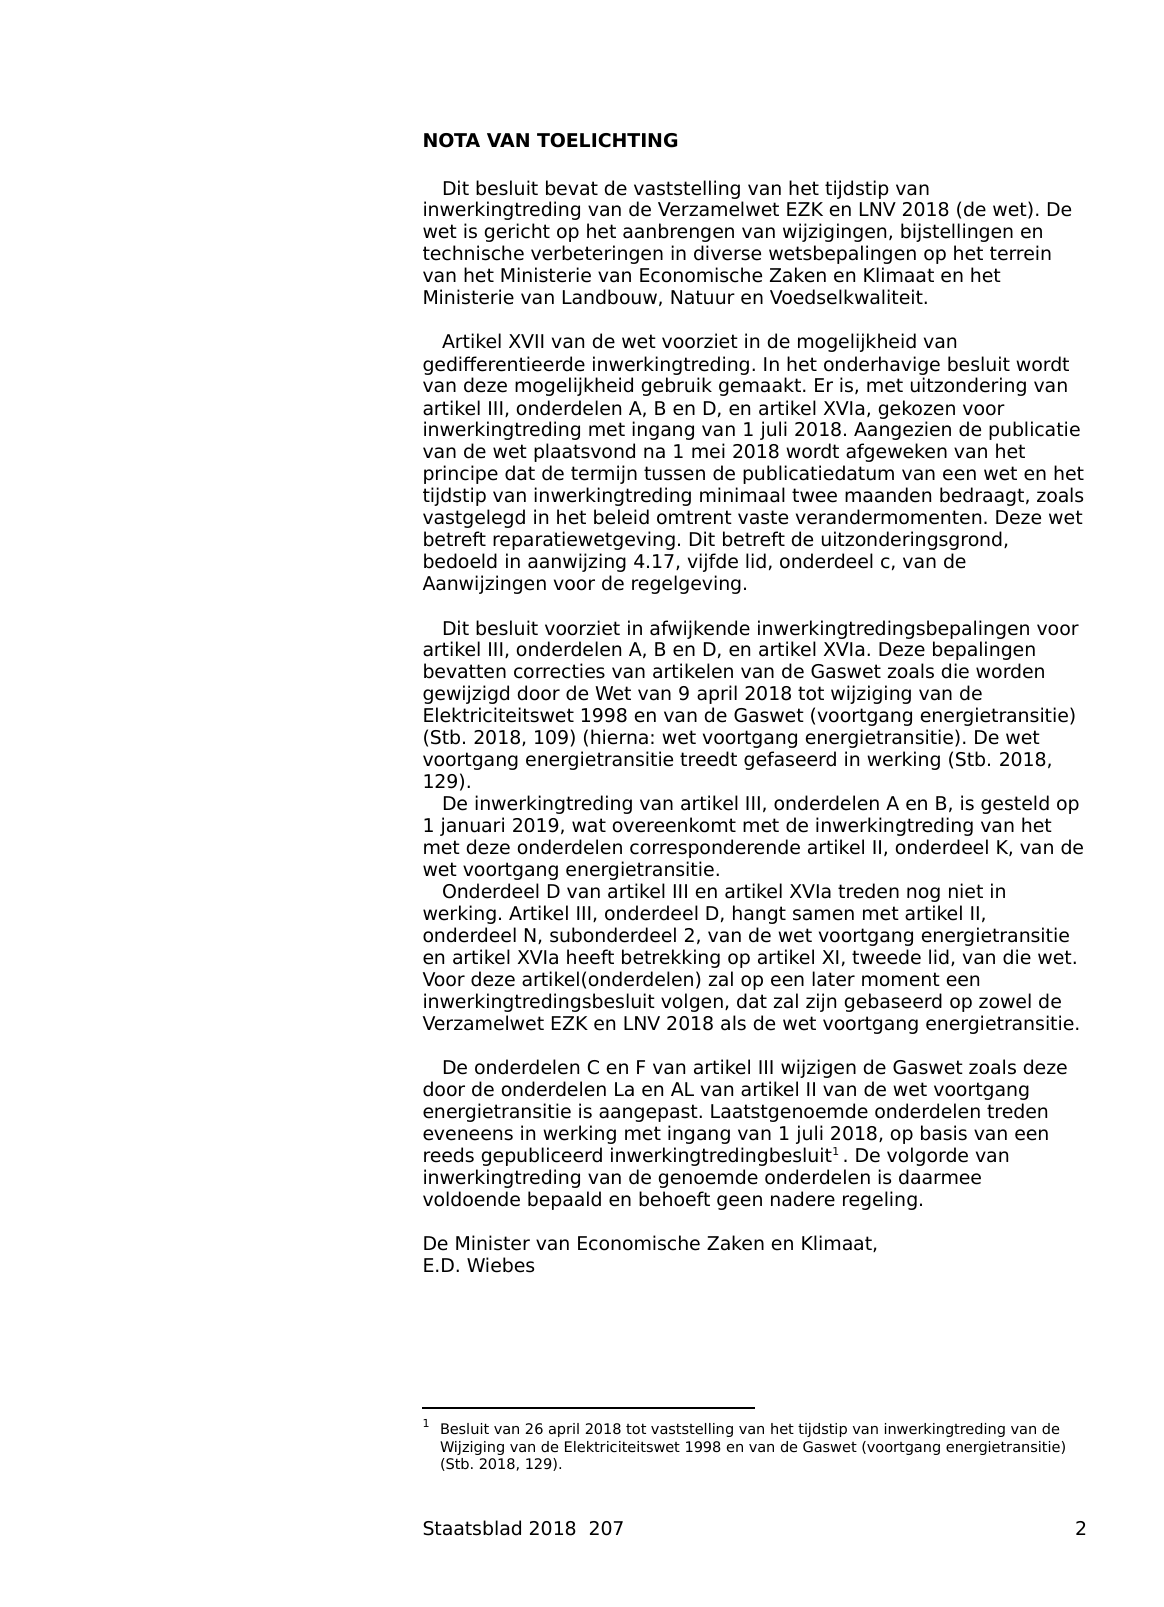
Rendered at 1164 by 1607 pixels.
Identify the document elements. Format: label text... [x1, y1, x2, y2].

text Besluit van 26 april 2018 tot vaststelling van het tijdstip van inwerkingtreding van de Wijziging van de Elektriciteitswet 1998 en van de Gaswet (voortgang energietransitie) (Stb. 2018, 129). [422, 1417, 1087, 1473]
text De onderdelen C en F van artikel III wijzigen de Gaswet zoals deze door de onderdelen La en AL van artikel II van de wet voortgang energietransitie is aangepast. Laatstgenoemde onderdelen treden eveneens in werking met ingang van 1 juli 2018, op basis van een reeds gepubliceerd inwerkingtredingbesluit. De volgorde van inwerkingtreding van de genoemde onderdelen is daarmee voldoende bepaald en behoeft geen nadere regeling. [422, 1057, 1087, 1211]
text Dit besluit bevat de vaststelling van het tijdstip van inwerkingtreding van de Verzamelwet EZK en LNV 2018 (de wet). De wet is gericht op het aanbrengen van wijzigingen, bijstellingen en technische verbeteringen in diverse wetsbepalingen op het terrein van het Ministerie van Economische Zaken en Klimaat en het Ministerie van Landbouw, Natuur en Voedselkwaliteit. [422, 177, 1087, 309]
text De inwerkingtreding van artikel III, onderdelen A en B, is gesteld op 1 januari 2019, wat overeenkomt met de inwerkingtreding van het met deze onderdelen corresponderende artikel II, onderdeel K, van de wet voortgang energietransitie. [422, 793, 1087, 881]
subtitle NOTA VAN TOELICHTING [422, 130, 1087, 152]
text De Minister van Economische Zaken en Klimaat, E.D. Wiebes [422, 1233, 1087, 1277]
text Dit besluit voorziet in afwijkende inwerkingtredingsbepalingen voor artikel III, onderdelen A, B en D, en artikel XVIa. Deze bepalingen bevatten correcties van artikelen van de Gaswet zoals die worden gewijzigd door de Wet van 9 april 2018 tot wijziging van de Elektriciteitswet 1998 en van de Gaswet (voortgang energietransitie) (Stb. 2018, 109) (hierna: wet voortgang energietransitie). De wet voortgang energietransitie treedt gefaseerd in werking (Stb. 2018, 129). [422, 617, 1087, 793]
text Artikel XVII van de wet voorziet in de mogelijkheid van gedifferentieerde inwerkingtreding. In het onderhavige besluit wordt van deze mogelijkheid gebruik gemaakt. Er is, met uitzondering van artikel III, onderdelen A, B en D, en artikel XVIa, gekozen voor inwerkingtreding met ingang van 1 juli 2018. Aangezien de publicatie van de wet plaatsvond na 1 mei 2018 wordt afgeweken van het principe dat de termijn tussen de publicatiedatum van een wet en het tijdstip van inwerkingtreding minimaal twee maanden bedraagt, zoals vastgelegd in het beleid omtrent vaste verandermomenten. Deze wet betreft reparatiewetgeving. Dit betreft de uitzonderingsgrond, bedoeld in aanwijzing 4.17, vijfde lid, onderdeel c, van de Aanwijzingen voor de regelgeving. [422, 331, 1087, 595]
text Onderdeel D van artikel III en artikel XVIa treden nog niet in werking. Artikel III, onderdeel D, hangt samen met artikel II, onderdeel N, subonderdeel 2, van de wet voortgang energietransitie en artikel XVIa heeft betrekking op artikel XI, tweede lid, van die wet. Voor deze artikel(onderdelen) zal op een later moment een inwerkingtredingsbesluit volgen, dat zal zijn gebaseerd op zowel de Verzamelwet EZK en LNV 2018 als de wet voortgang energietransitie. [422, 881, 1087, 1035]
